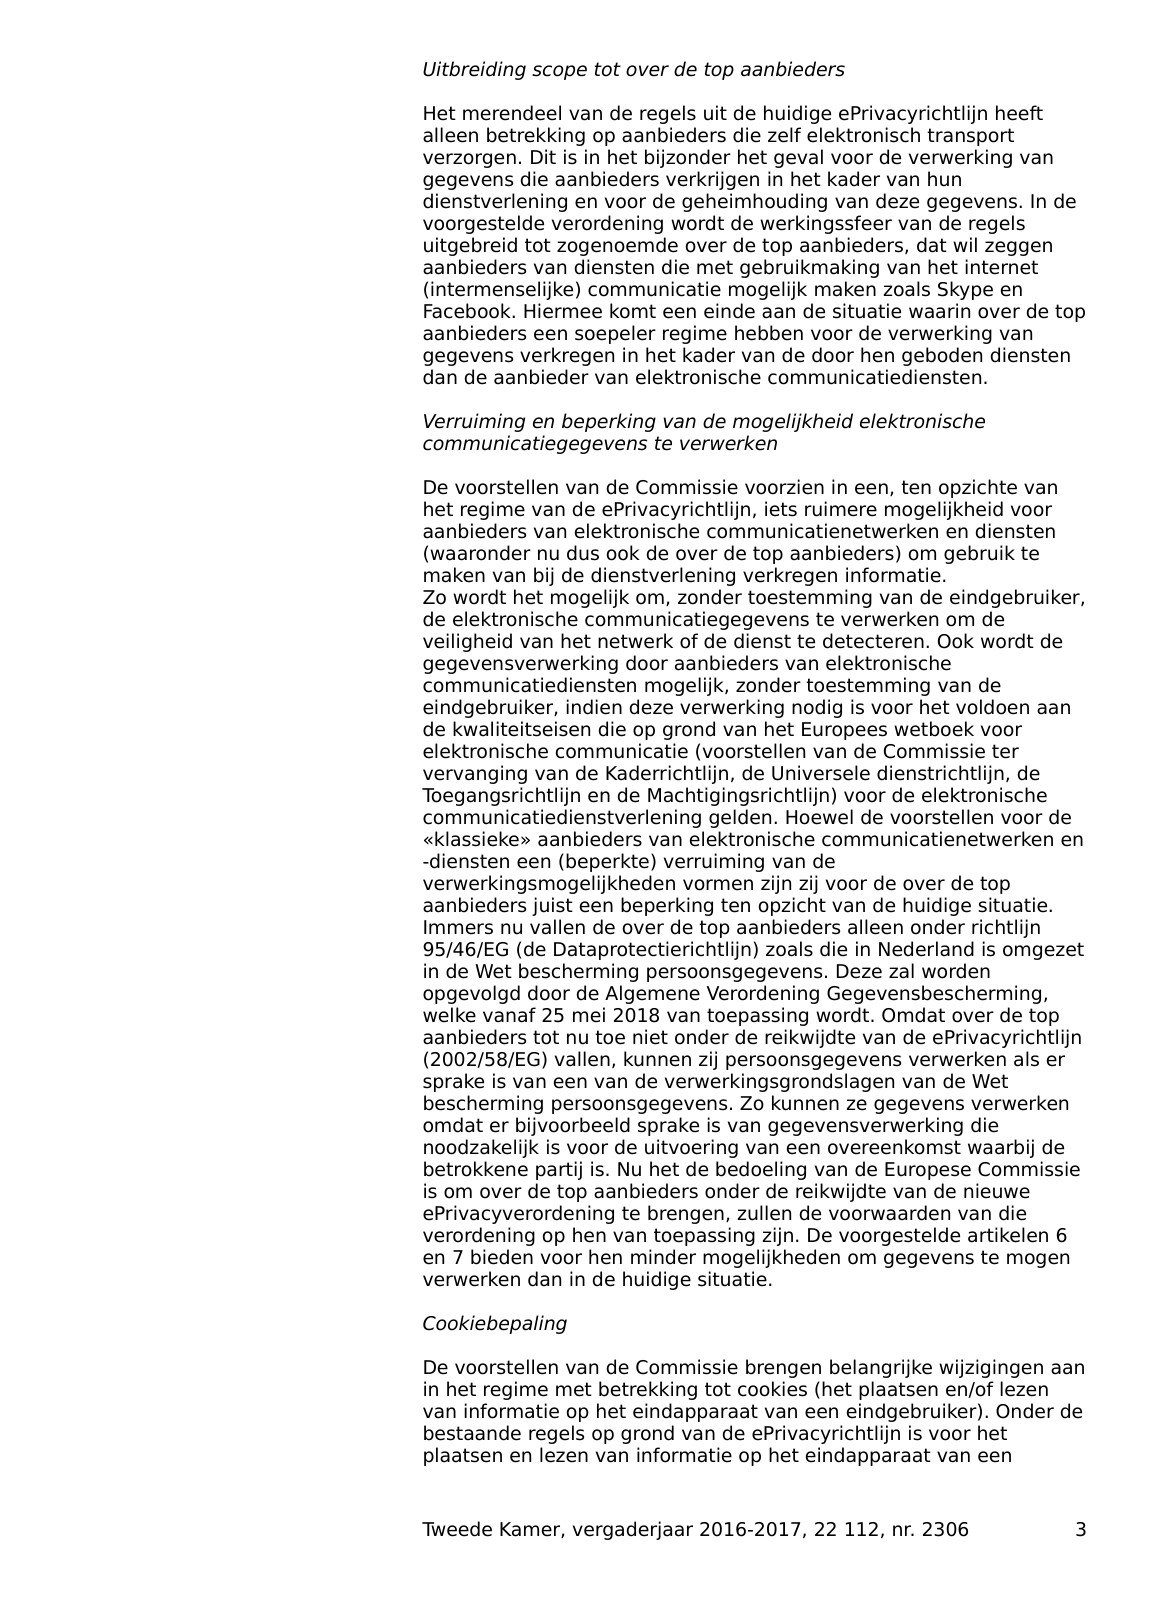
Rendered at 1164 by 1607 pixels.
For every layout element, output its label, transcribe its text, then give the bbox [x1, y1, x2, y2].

text De voorstellen van de Commissie brengen belangrijke wijzigingen aan in het regime met betrekking tot cookies (het plaatsen en/of lezen van informatie op het eindapparaat van een eindgebruiker). Onder de bestaande regels op grond van de ePrivacyrichtlijn is voor het plaatsen en lezen van informatie op het eindapparaat van een [422, 1357, 1087, 1467]
subtitle Cookiebepaling [422, 1313, 1087, 1335]
subtitle Uitbreiding scope tot over de top aanbieders [422, 59, 1087, 81]
text Het merendeel van de regels uit de huidige ePrivacyrichtlijn heeft alleen betrekking op aanbieders die zelf elektronisch transport verzorgen. Dit is in het bijzonder het geval voor de verwerking van gegevens die aanbieders verkrijgen in het kader van hun dienstverlening en voor de geheimhouding van deze gegevens. In de voorgestelde verordening wordt de werkingssfeer van de regels uitgebreid tot zogenoemde over de top aanbieders, dat wil zeggen aanbieders van diensten die met gebruikmaking van het internet (intermenselijke) communicatie mogelijk maken zoals Skype en Facebook. Hiermee komt een einde aan de situatie waarin over de top aanbieders een soepeler regime hebben voor de verwerking van gegevens verkregen in het kader van de door hen geboden diensten dan de aanbieder van elektronische communicatiediensten. [422, 103, 1087, 389]
text De voorstellen van de Commissie voorzien in een, ten opzichte van het regime van de ePrivacyrichtlijn, iets ruimere mogelijkheid voor aanbieders van elektronische communicatienetwerken en diensten (waaronder nu dus ook de over de top aanbieders) om gebruik te maken van bij de dienstverlening verkregen informatie. [422, 477, 1087, 587]
text Zo wordt het mogelijk om, zonder toestemming van de eindgebruiker, de elektronische communicatiegegevens te verwerken om de veiligheid van het netwerk of de dienst te detecteren. Ook wordt de gegevensverwerking door aanbieders van elektronische communicatiediensten mogelijk, zonder toestemming van de eindgebruiker, indien deze verwerking nodig is voor het voldoen aan de kwaliteitseisen die op grond van het Europees wetboek voor elektronische communicatie (voorstellen van de Commissie ter vervanging van de Kaderrichtlijn, de Universele dienstrichtlijn, de Toegangsrichtlijn en de Machtigingsrichtlijn) voor de elektronische communicatiedienstverlening gelden. Hoewel de voorstellen voor de «klassieke» aanbieders van elektronische communicatienetwerken en -diensten een (beperkte) verruiming van de verwerkingsmogelijkheden vormen zijn zij voor de over de top aanbieders juist een beperking ten opzicht van de huidige situatie. Immers nu vallen de over de top aanbieders alleen onder richtlijn 95/46/EG (de Dataprotectierichtlijn) zoals die in Nederland is omgezet in de Wet bescherming persoonsgegevens. Deze zal worden opgevolgd door de Algemene Verordening Gegevensbescherming, welke vanaf 25 mei 2018 van toepassing wordt. Omdat over de top aanbieders tot nu toe niet onder de reikwijdte van de ePrivacyrichtlijn (2002/58/EG) vallen, kunnen zij persoonsgegevens verwerken als er sprake is van een van de verwerkingsgrondslagen van de Wet bescherming persoonsgegevens. Zo kunnen ze gegevens verwerken omdat er bijvoorbeeld sprake is van gegevensverwerking die noodzakelijk is voor de uitvoering van een overeenkomst waarbij de betrokkene partij is. Nu het de bedoeling van de Europese Commissie is om over de top aanbieders onder de reikwijdte van de nieuwe ePrivacyverordening te brengen, zullen de voorwaarden van die verordening op hen van toepassing zijn. De voorgestelde artikelen 6 en 7 bieden voor hen minder mogelijkheden om gegevens te mogen verwerken dan in de huidige situatie. [422, 587, 1087, 1291]
subtitle Verruiming en beperking van de mogelijkheid elektronische communicatiegegevens te verwerken [422, 411, 1087, 455]
